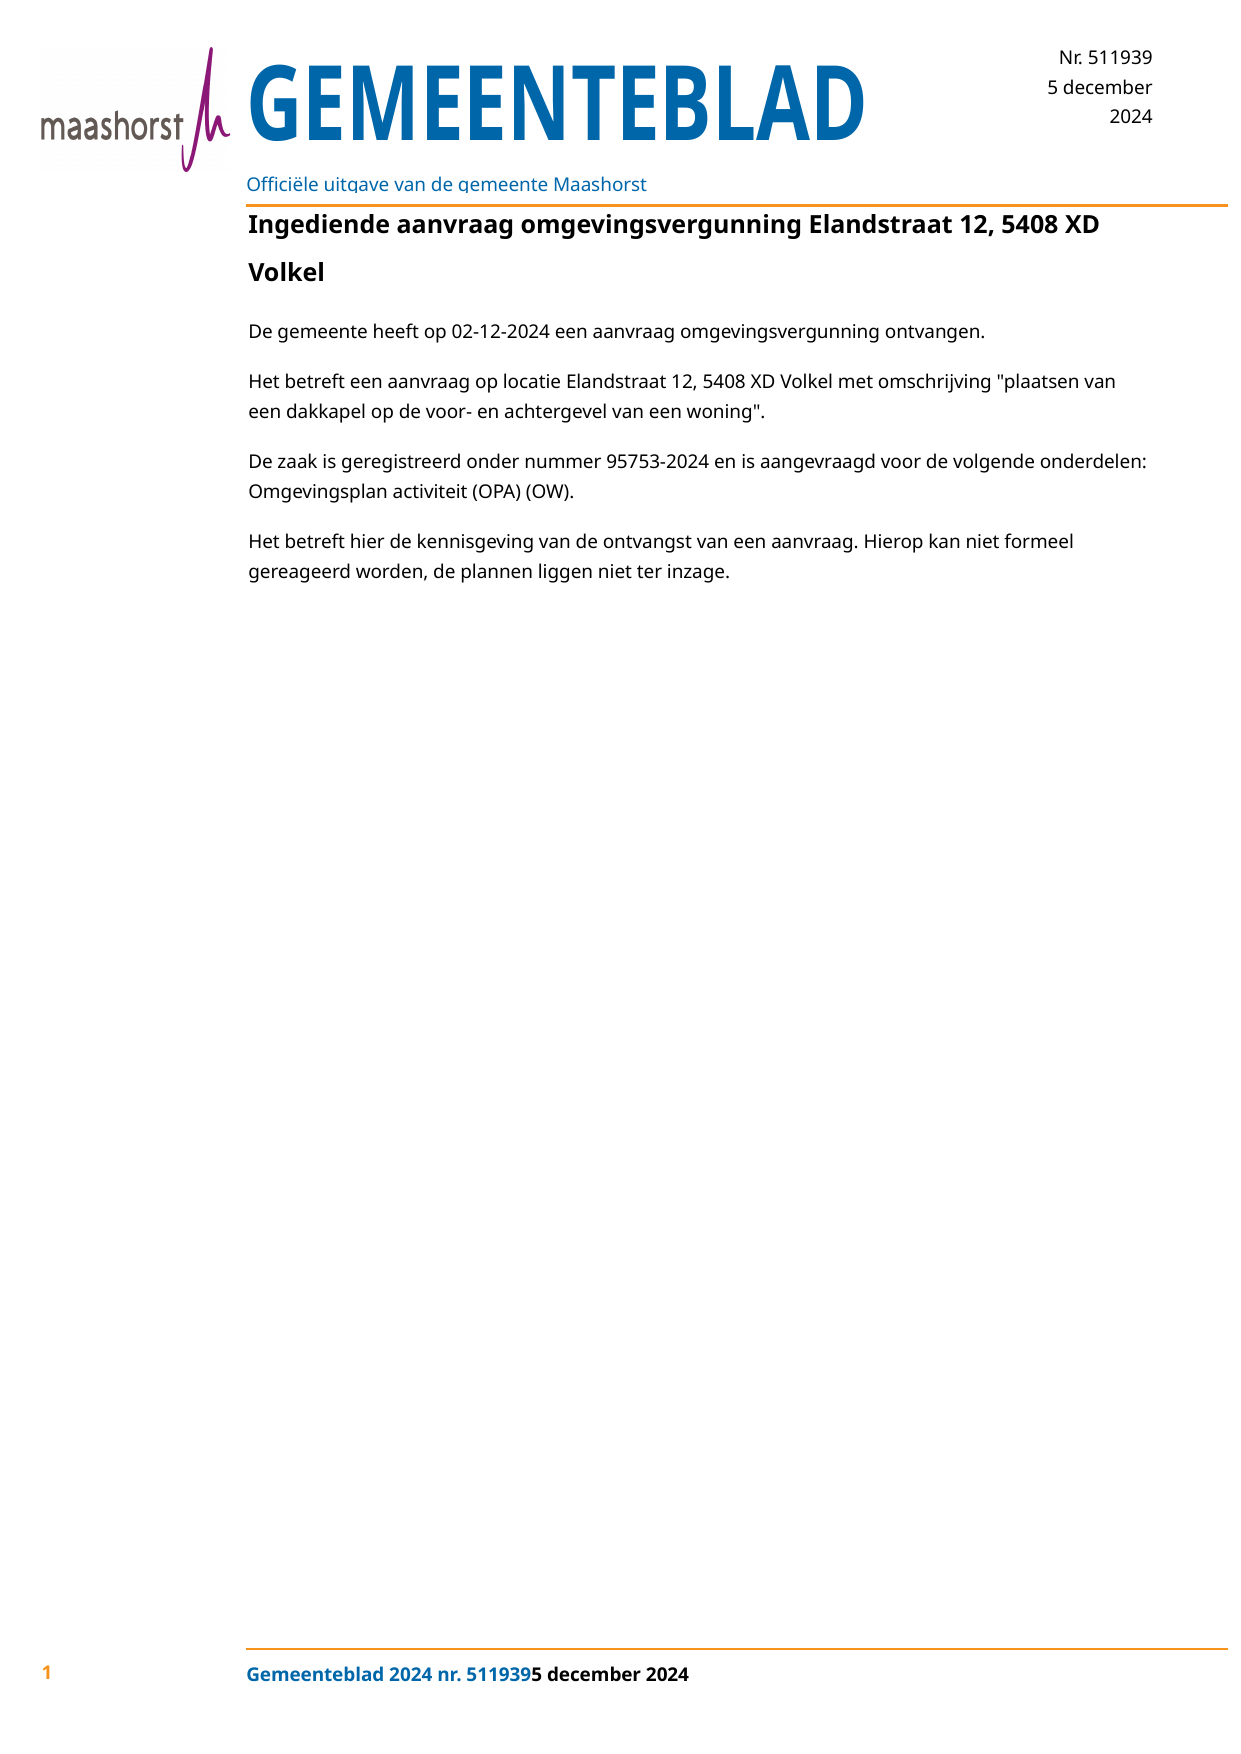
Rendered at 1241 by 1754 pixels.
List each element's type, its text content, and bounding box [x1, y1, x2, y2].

text Het betreft hier de kennisgeving van de ontvangst van een aanvraag. Hierop kan niet formeel gereageerd worden, de plannen liggen niet ter inzage. [248, 528, 1152, 584]
text Het betreft een aanvraag op locatie Elandstraat 12, 5408 XD Volkel met omschrijving "plaatsen van een dakkapel op de voor- en achtergevel van een woning". [248, 368, 1152, 424]
picture [41, 47, 231, 172]
text Ingediende aanvraag omgevingsvergunning Elandstraat 12, 5408 XD Volkel [248, 207, 1152, 288]
text De zaak is geregistreerd onder nummer 95753-2024 en is aangevraagd voor de volgende onderdelen: Omgevingsplan activiteit (OPA) (OW). [248, 448, 1152, 504]
text De gemeente heeft op 02-12-2024 een aanvraag omgevingsvergunning ontvangen. [248, 318, 1152, 344]
